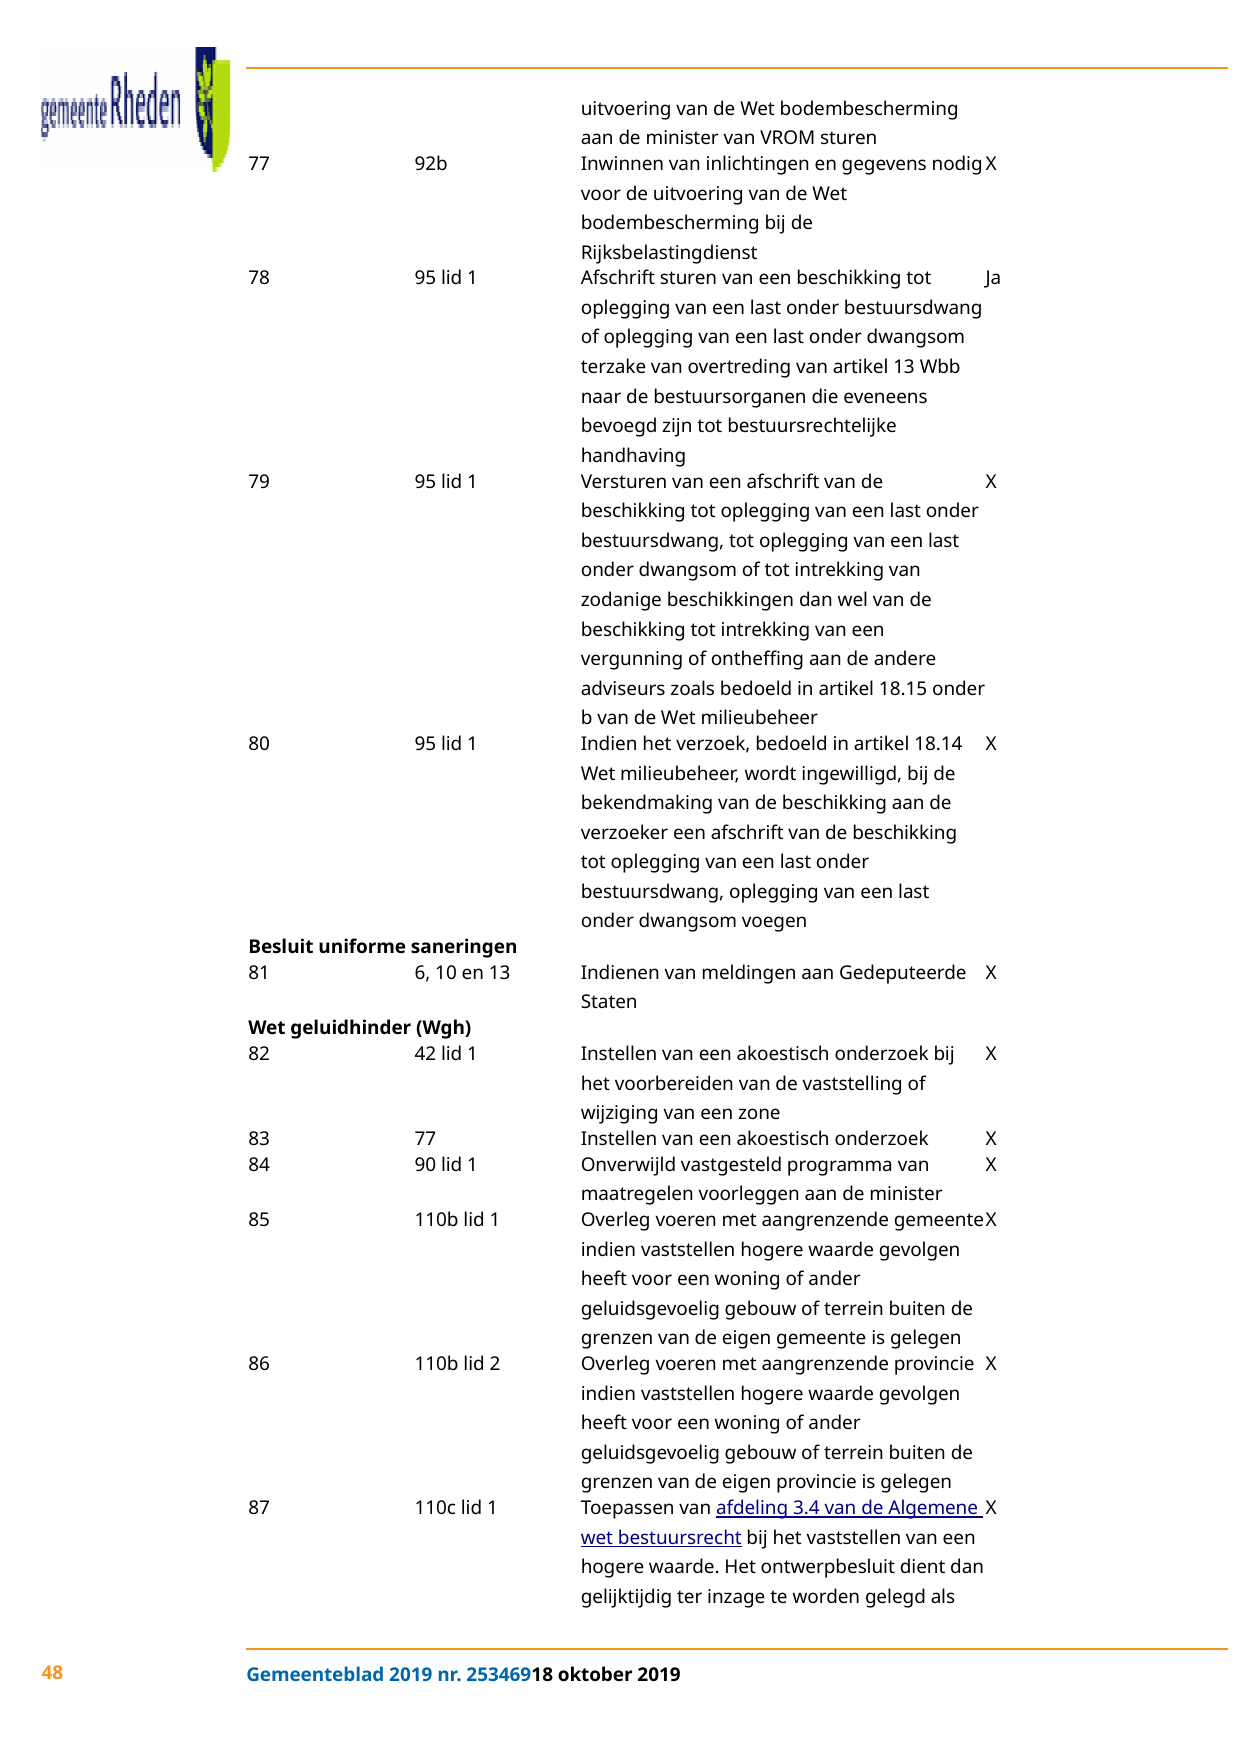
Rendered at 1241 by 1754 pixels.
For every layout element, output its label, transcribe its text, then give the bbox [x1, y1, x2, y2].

table_cell Overleg voeren met aangrenzende gemeente indien vaststellen hogere waarde gevolgen heeft voor een woning of ander geluidsgevoelig gebouw of terrein buiten de grenzen van de eigen gemeente is gelegen [581, 1206, 985, 1350]
table_cell 95 lid 1 [414, 730, 581, 933]
table_cell X [985, 730, 1152, 933]
table_cell 42 lid 1 [414, 1040, 581, 1125]
table_cell Instellen van een akoestisch onderzoek bij het voorbereiden van de vaststelling of wijziging van een zone [581, 1040, 985, 1125]
table_cell Indien het verzoek, bedoeld in artikel 18.14 Wet milieubeheer, wordt ingewilligd, bij de bekendmaking van de beschikking aan de verzoeker een afschrift van de beschikking tot oplegging van een last onder bestuursdwang, oplegging van een last onder dwangsom voegen [581, 730, 985, 933]
table_cell Inwinnen van inlichtingen en gegevens nodig voor de uitvoering van de Wet bodembescherming bij de Rijksbelastingdienst [581, 150, 985, 264]
table_cell 80 [248, 730, 414, 933]
table_cell 78 [248, 265, 414, 468]
picture [41, 47, 231, 172]
table_cell Instellen van een akoestisch onderzoek [581, 1125, 985, 1151]
table_cell uitvoering van de Wet bodembescherming aan de minister van VROM sturen [581, 95, 985, 150]
table_cell X [985, 1494, 1152, 1609]
table_cell [985, 95, 1152, 150]
table_cell X [985, 1206, 1152, 1350]
table_cell 110c lid 1 [414, 1494, 581, 1609]
table_cell X [985, 1350, 1152, 1494]
table_cell Ja [985, 265, 1152, 468]
table_cell X [985, 150, 1152, 264]
table_cell 79 [248, 468, 414, 730]
table_cell 87 [248, 1494, 414, 1609]
table_cell 95 lid 1 [414, 265, 581, 468]
table_cell Indienen van meldingen aan Gedeputeerde Staten [581, 959, 985, 1014]
table_cell 110b lid 2 [414, 1350, 581, 1494]
table_cell [414, 95, 581, 150]
table_cell Onverwijld vastgesteld programma van maatregelen voorleggen aan de minister [581, 1151, 985, 1206]
table_cell 86 [248, 1350, 414, 1494]
table_cell 83 [248, 1125, 414, 1151]
table_cell 6, 10 en 13 [414, 959, 581, 1014]
table_cell 81 [248, 959, 414, 1014]
table_cell 110b lid 1 [414, 1206, 581, 1350]
table_cell Toepassen van afdeling 3.4 van de Algemene wet bestuursrecht bij het vaststellen van een hogere waarde. Het ontwerpbesluit dient dan gelijktijdig ter inzage te worden gelegd als [581, 1494, 985, 1609]
table_cell Wet geluidhinder (Wgh) [248, 1015, 1152, 1040]
table_cell X [985, 959, 1152, 1014]
table_cell X [985, 1125, 1152, 1151]
table_cell Overleg voeren met aangrenzende provincie indien vaststellen hogere waarde gevolgen heeft voor een woning of ander geluidsgevoelig gebouw of terrein buiten de grenzen van de eigen provincie is gelegen [581, 1350, 985, 1494]
table_cell 77 [248, 150, 414, 264]
table_cell 82 [248, 1040, 414, 1125]
table_cell Afschrift sturen van een beschikking tot oplegging van een last onder bestuursdwang of oplegging van een last onder dwangsom terzake van overtreding van artikel 13 Wbb naar de bestuursorganen die eveneens bevoegd zijn tot bestuursrechtelijke handhaving [581, 265, 985, 468]
table_cell 95 lid 1 [414, 468, 581, 730]
table_cell Versturen van een afschrift van de beschikking tot oplegging van een last onder bestuursdwang, tot oplegging van een last onder dwangsom of tot intrekking van zodanige beschikkingen dan wel van de beschikking tot intrekking van een vergunning of ontheffing aan de andere adviseurs zoals bedoeld in artikel 18.15 onder b van de Wet milieubeheer [581, 468, 985, 730]
table_cell 90 lid 1 [414, 1151, 581, 1206]
table_cell X [985, 468, 1152, 730]
table_cell [248, 95, 414, 150]
table_cell 77 [414, 1125, 581, 1151]
table_cell 92b [414, 150, 581, 264]
table_cell 84 [248, 1151, 414, 1206]
table_cell X [985, 1151, 1152, 1206]
table_cell Besluit uniforme saneringen [248, 934, 1152, 959]
table_cell X [985, 1040, 1152, 1125]
table_cell 85 [248, 1206, 414, 1350]
